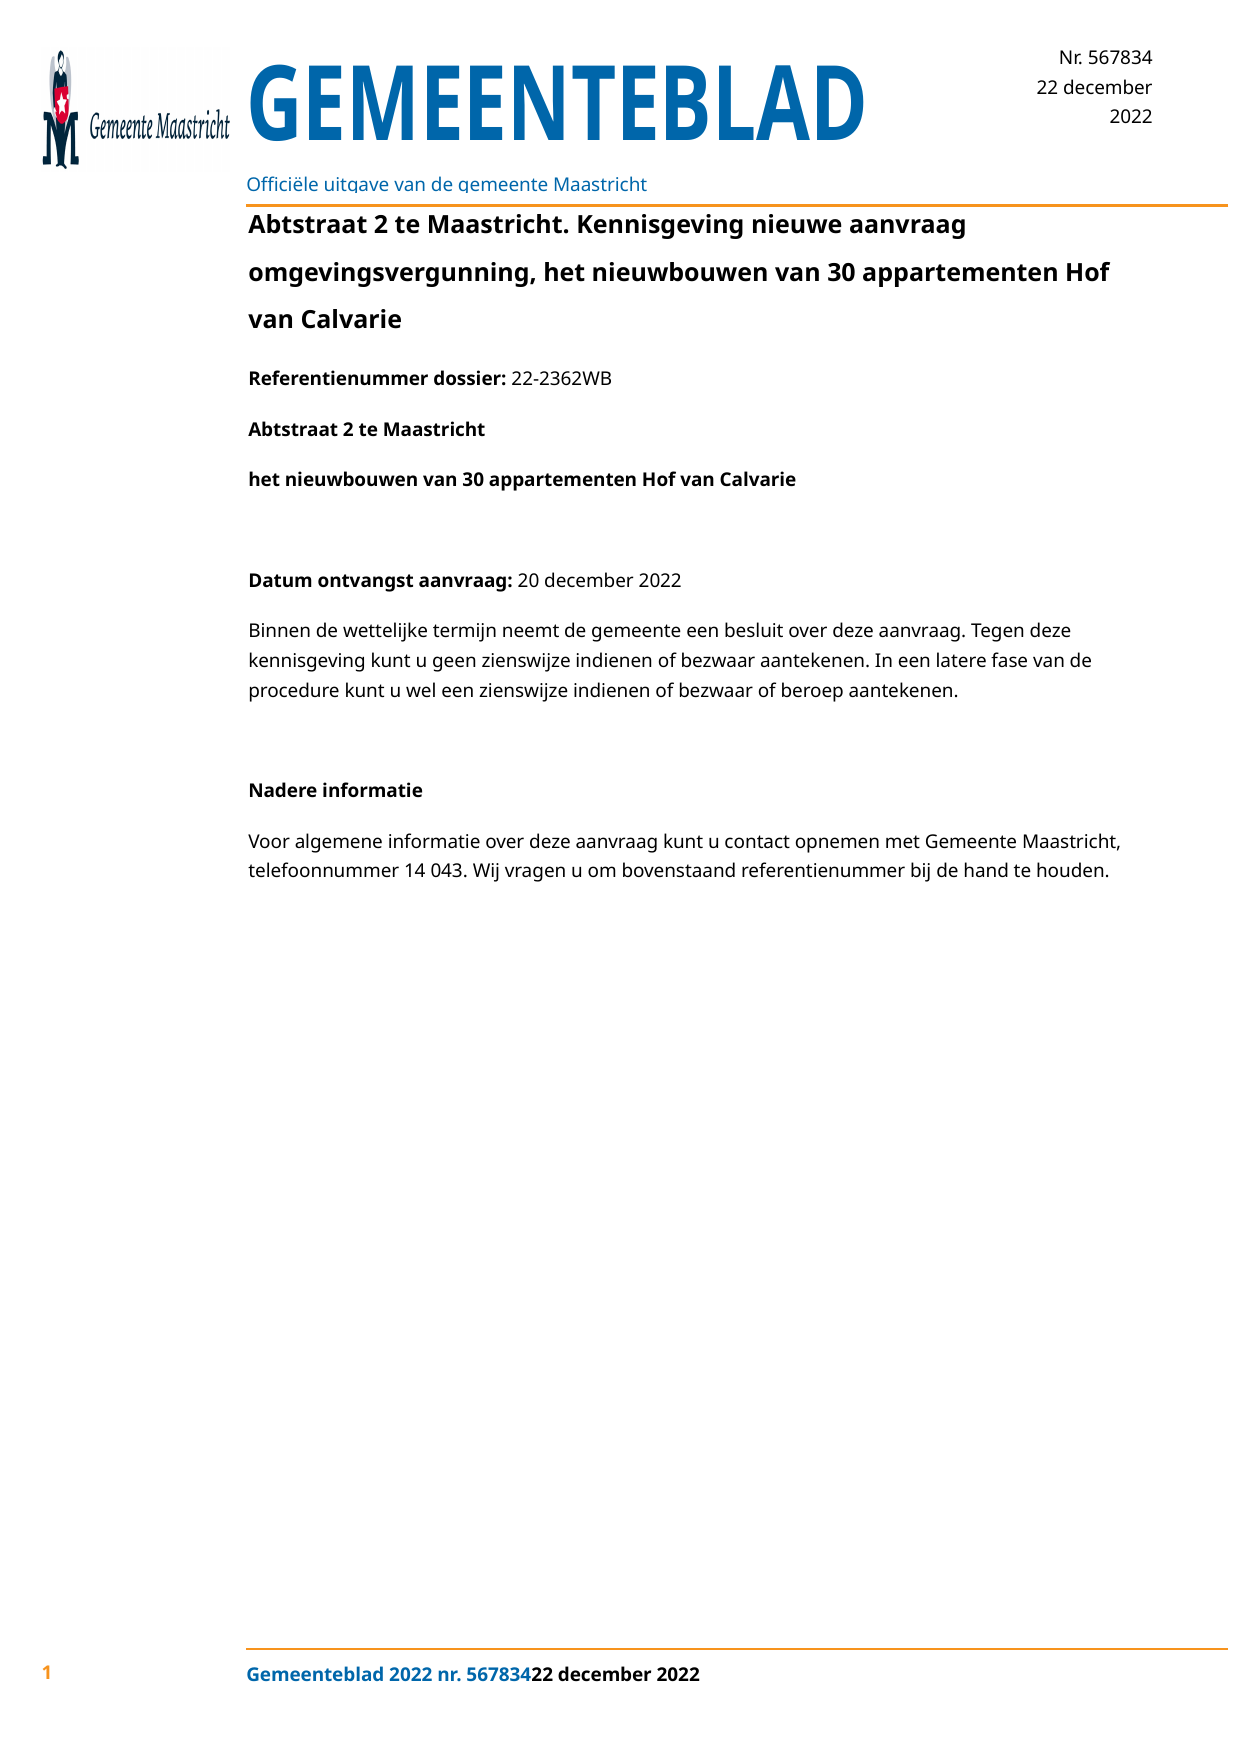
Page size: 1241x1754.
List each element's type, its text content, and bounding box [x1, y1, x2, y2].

text Abtstraat 2 te Maastricht [248, 416, 1152, 442]
text Nadere informatie [248, 778, 1152, 803]
text Binnen de wettelijke termijn neemt de gemeente een besluit over deze aanvraag. Tegen deze kennisgeving kunt u geen zienswijze indienen of bezwaar aantekenen. In een latere fase van de procedure kunt u wel een zienswijze indienen of bezwaar of beroep aantekenen. [248, 618, 1152, 702]
text Abtstraat 2 te Maastricht. Kennisgeving nieuwe aanvraag omgevingsvergunning, het nieuwbouwen van 30 appartementen Hof van Calvarie [248, 207, 1152, 336]
text het nieuwbouwen van 30 appartementen Hof van Calvarie [248, 466, 1152, 492]
text Voor algemene informatie over deze aanvraag kunt u contact opnemen met Gemeente Maastricht, telefoonnummer 14 043. Wij vragen u om bovenstaand referentienummer bij de hand te houden. [248, 828, 1152, 883]
text Referentienummer dossier: 22-2362WB [248, 366, 1152, 391]
picture [41, 47, 231, 172]
text Datum ontvangst aanvraag: 20 december 2022 [248, 567, 1152, 593]
